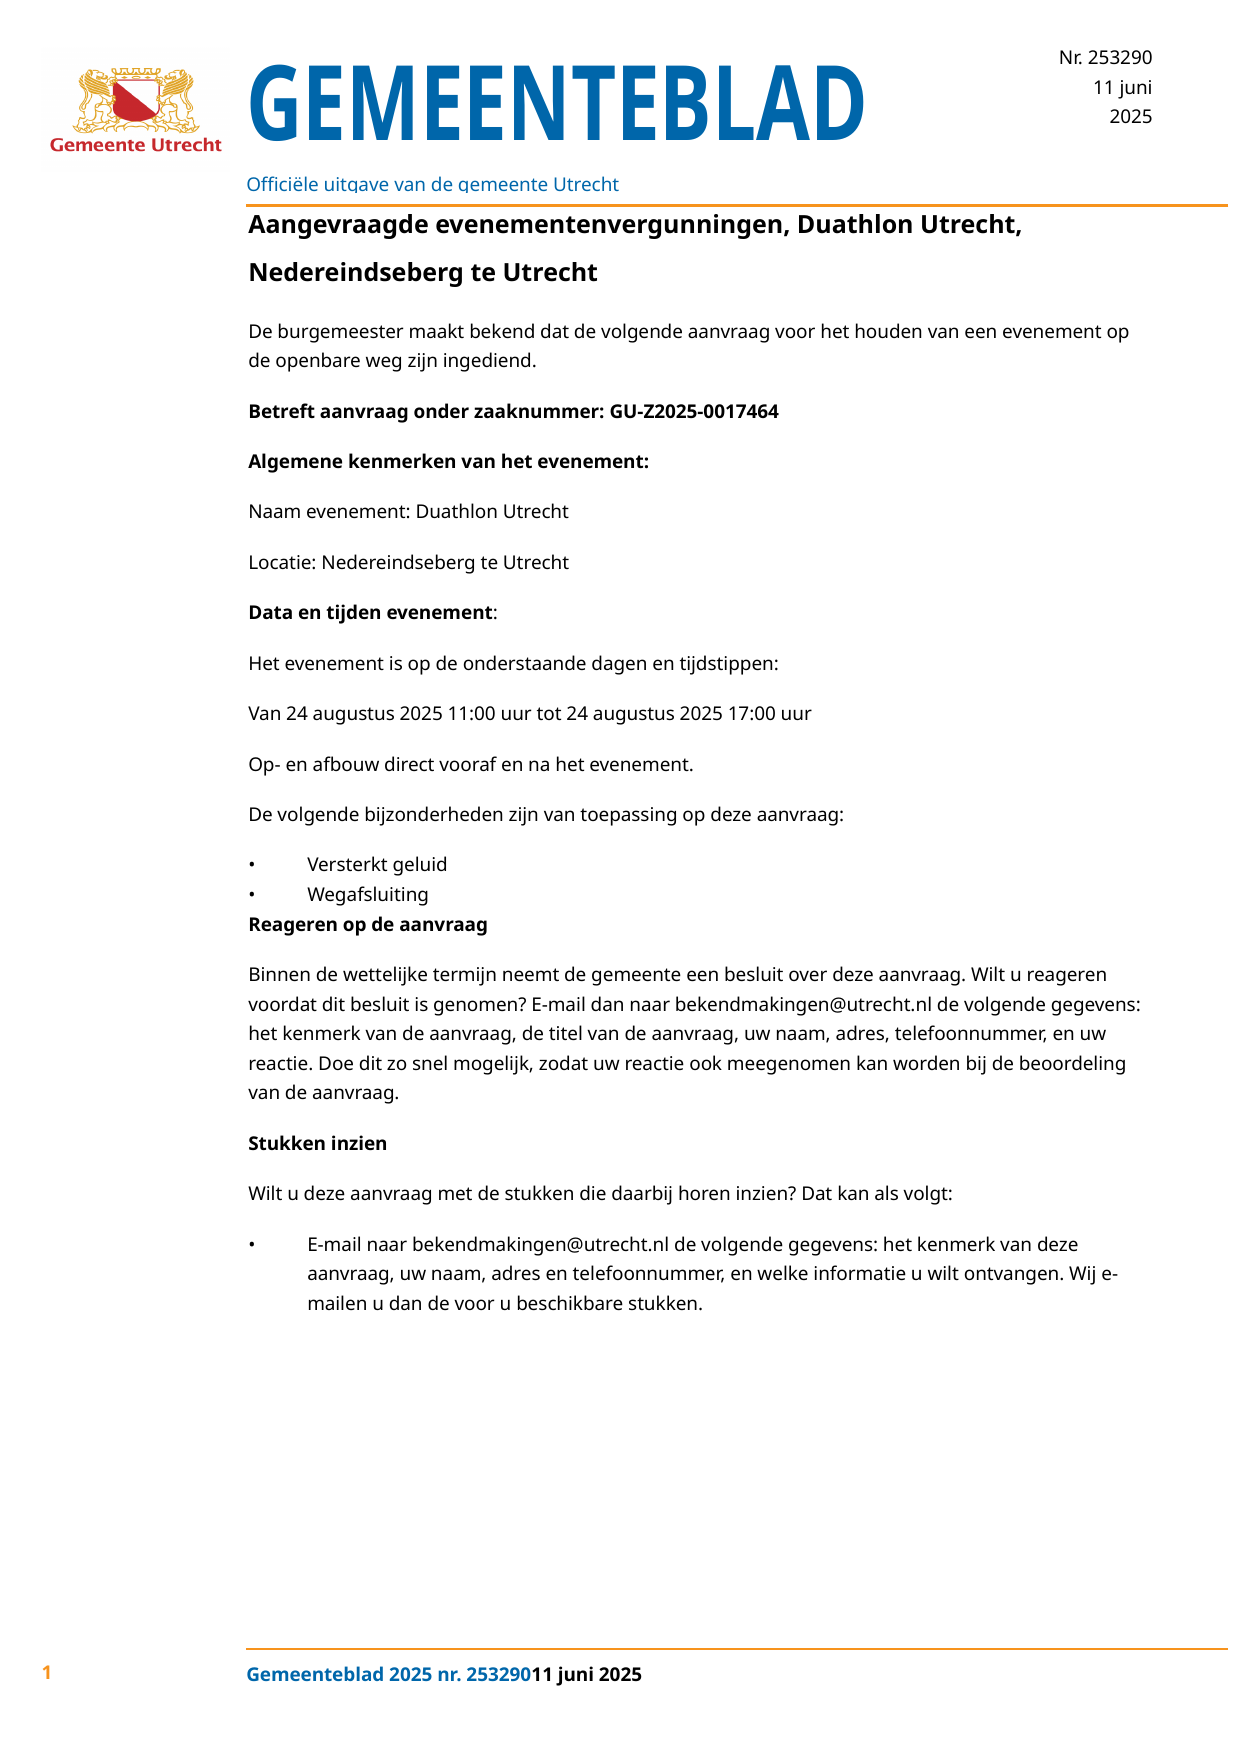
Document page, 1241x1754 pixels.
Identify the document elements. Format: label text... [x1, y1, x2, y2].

text Binnen de wettelijke termijn neemt de gemeente een besluit over deze aanvraag. Wilt u reageren voordat dit besluit is genomen? E-mail dan naar bekendmakingen@utrecht.nl de volgende gegevens: het kenmerk van de aanvraag, de titel van de aanvraag, uw naam, adres, telefoonnummer, en uw reactie. Doe dit zo snel mogelijk, zodat uw reactie ook meegenomen kan worden bij de beoordeling van de aanvraag. [248, 961, 1152, 1105]
text Stukken inzien [248, 1130, 1152, 1156]
list Versterkt geluid [248, 852, 1152, 877]
text Locatie: Nedereindseberg te Utrecht [248, 549, 1152, 575]
text Data en tijden evenement: [248, 599, 1152, 625]
list Wegafsluiting [248, 881, 1152, 907]
text Op- en afbouw direct vooraf en na het evenement. [248, 751, 1152, 777]
list E-mail naar bekendmakingen@utrecht.nl de volgende gegevens: het kenmerk van deze aanvraag, uw naam, adres en telefoonnummer, en welke informatie u wilt ontvangen. Wij e-mailen u dan de voor u beschikbare stukken. [248, 1231, 1152, 1316]
text Van 24 augustus 2025 11:00 uur tot 24 augustus 2025 17:00 uur [248, 700, 1152, 726]
text De volgende bijzonderheden zijn van toepassing op deze aanvraag: [248, 801, 1152, 827]
text Aangevraagde evenementenvergunningen, Duathlon Utrecht, Nedereindseberg te Utrecht [248, 207, 1152, 288]
text Wilt u deze aanvraag met de stukken die daarbij horen inzien? Dat kan als volgt: [248, 1180, 1152, 1206]
text De burgemeester maakt bekend dat de volgende aanvraag voor het houden van een evenement op de openbare weg zijn ingediend. [248, 318, 1152, 373]
text Betreft aanvraag onder zaaknummer: GU-Z2025-0017464 [248, 398, 1152, 424]
text Naam evenement: Duathlon Utrecht [248, 499, 1152, 524]
text Algemene kenmerken van het evenement: [248, 448, 1152, 474]
text Het evenement is op de onderstaande dagen en tijdstippen: [248, 650, 1152, 676]
picture [41, 47, 231, 172]
text Reageren op de aanvraag [248, 911, 1152, 937]
